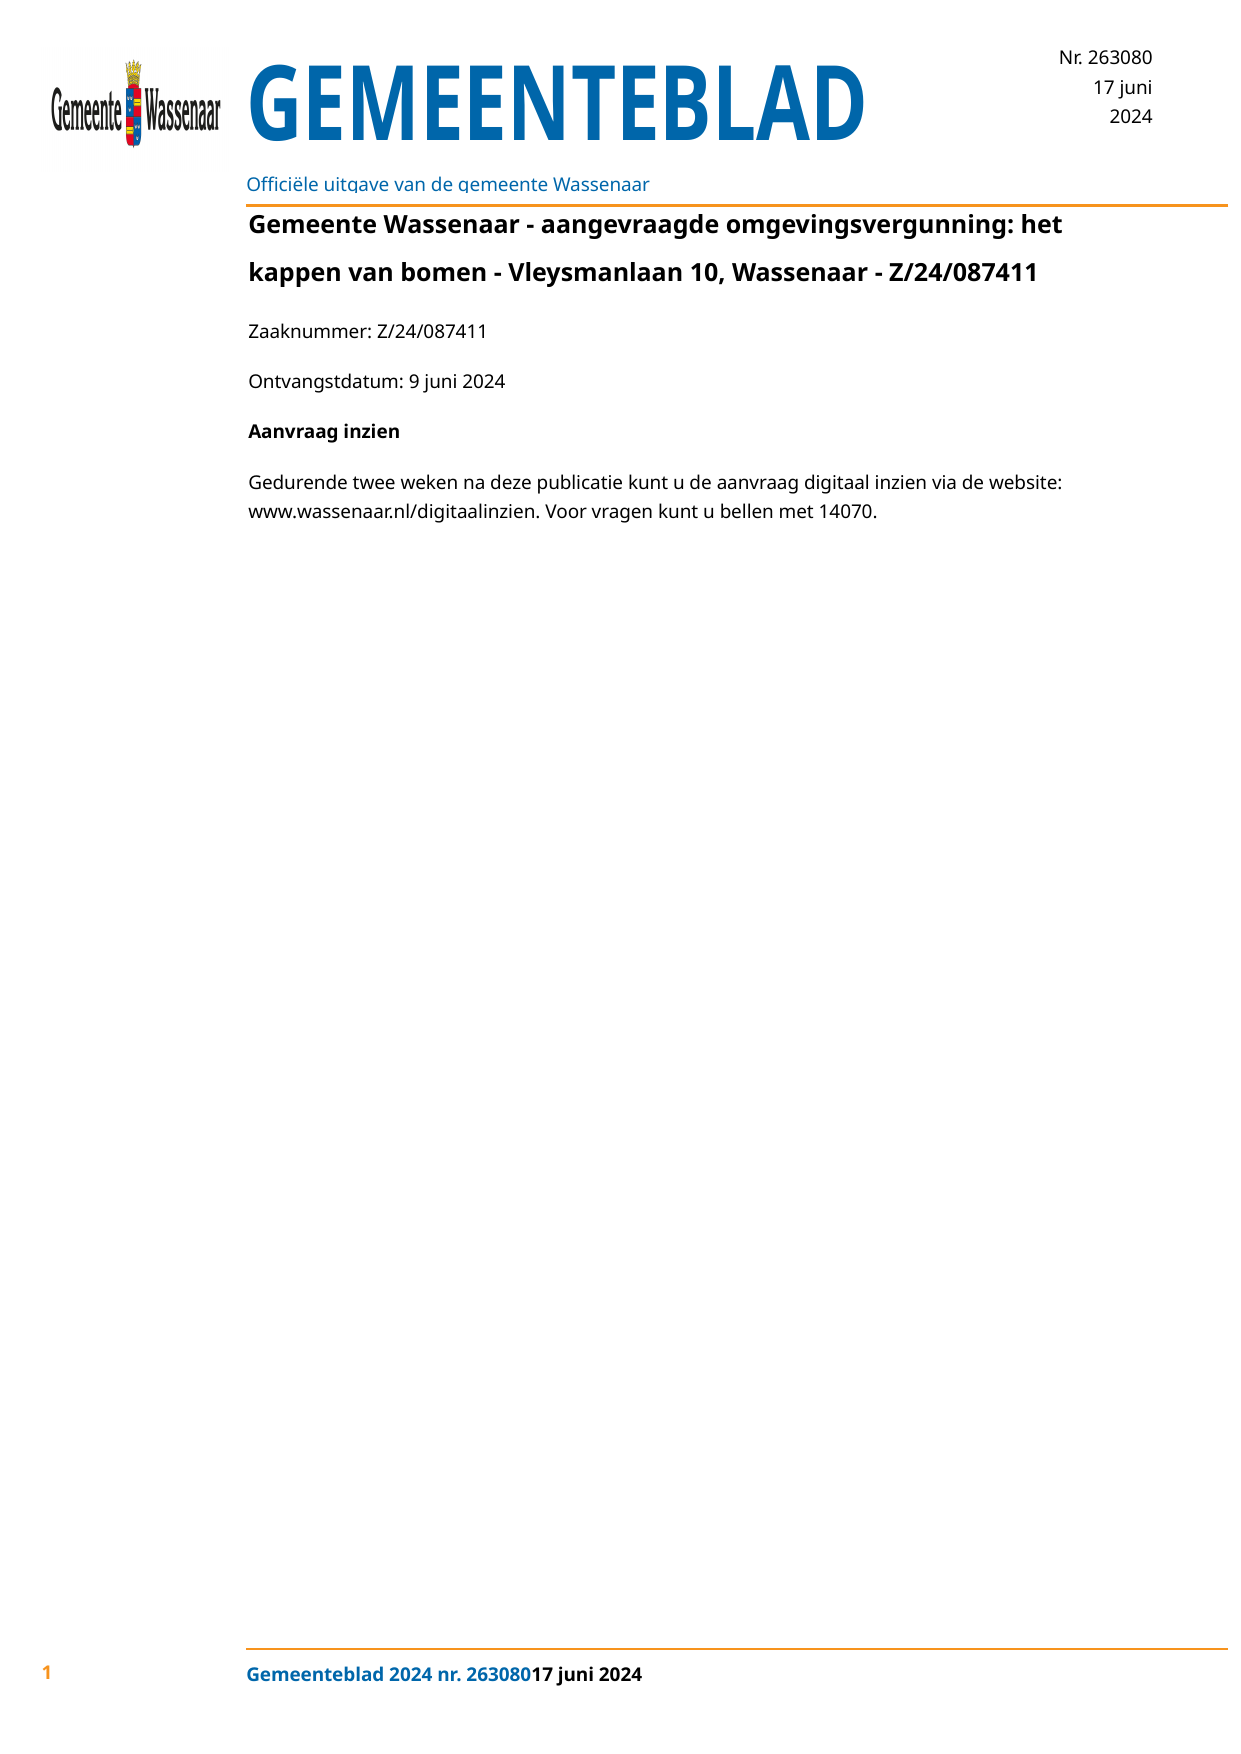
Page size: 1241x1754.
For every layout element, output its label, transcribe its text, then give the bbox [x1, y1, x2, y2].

text Zaaknummer: Z/24/087411 [248, 318, 1152, 344]
picture [41, 47, 231, 172]
text Ontvangstdatum: 9 juni 2024 [248, 368, 1152, 394]
text Gedurende twee weken na deze publicatie kunt u de aanvraag digitaal inzien via de website: www.wassenaar.nl/digitaalinzien. Voor vragen kunt u bellen met 14070. [248, 469, 1152, 524]
text Gemeente Wassenaar - aangevraagde omgevingsvergunning: het kappen van bomen - Vleysmanlaan 10, Wassenaar - Z/24/087411 [248, 207, 1152, 288]
text Aanvraag inzien [248, 419, 1152, 444]
